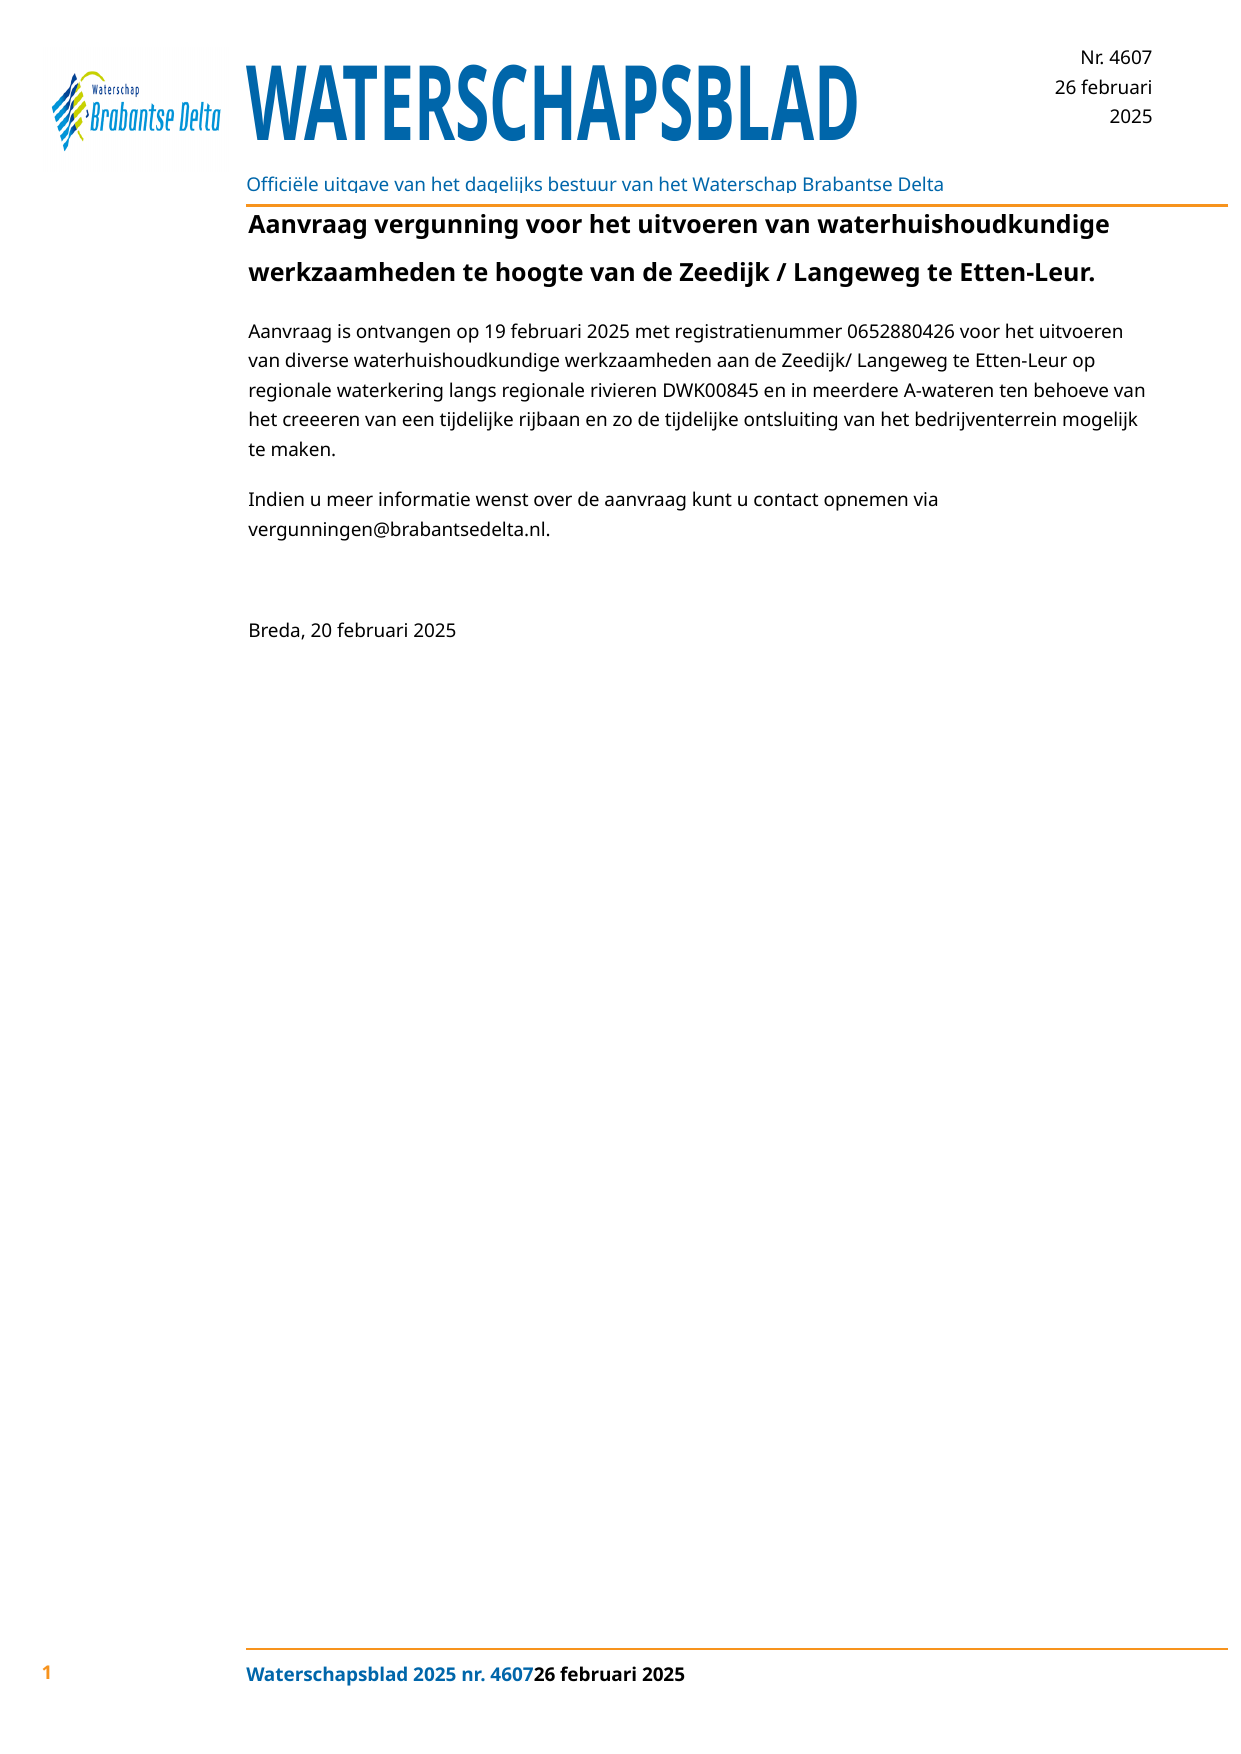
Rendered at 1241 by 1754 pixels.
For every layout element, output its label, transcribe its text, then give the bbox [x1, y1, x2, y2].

text Breda, 20 februari 2025 [248, 617, 1152, 643]
text Indien u meer informatie wenst over de aanvraag kunt u contact opnemen via vergunningen@brabantsedelta.nl. [248, 487, 1152, 542]
text Aanvraag is ontvangen op 19 februari 2025 met registratienummer 0652880426 voor het uitvoeren van diverse waterhuishoudkundige werkzaamheden aan de Zeedijk/ Langeweg te Etten-Leur op regionale waterkering langs regionale rivieren DWK00845 en in meerdere A-wateren ten behoeve van het creeeren van een tijdelijke rijbaan en zo de tijdelijke ontsluiting van het bedrijventerrein mogelijk te maken. [248, 318, 1152, 462]
picture [41, 47, 231, 172]
text Aanvraag vergunning voor het uitvoeren van waterhuishoudkundige werkzaamheden te hoogte van de Zeedijk / Langeweg te Etten-Leur. [248, 207, 1152, 288]
